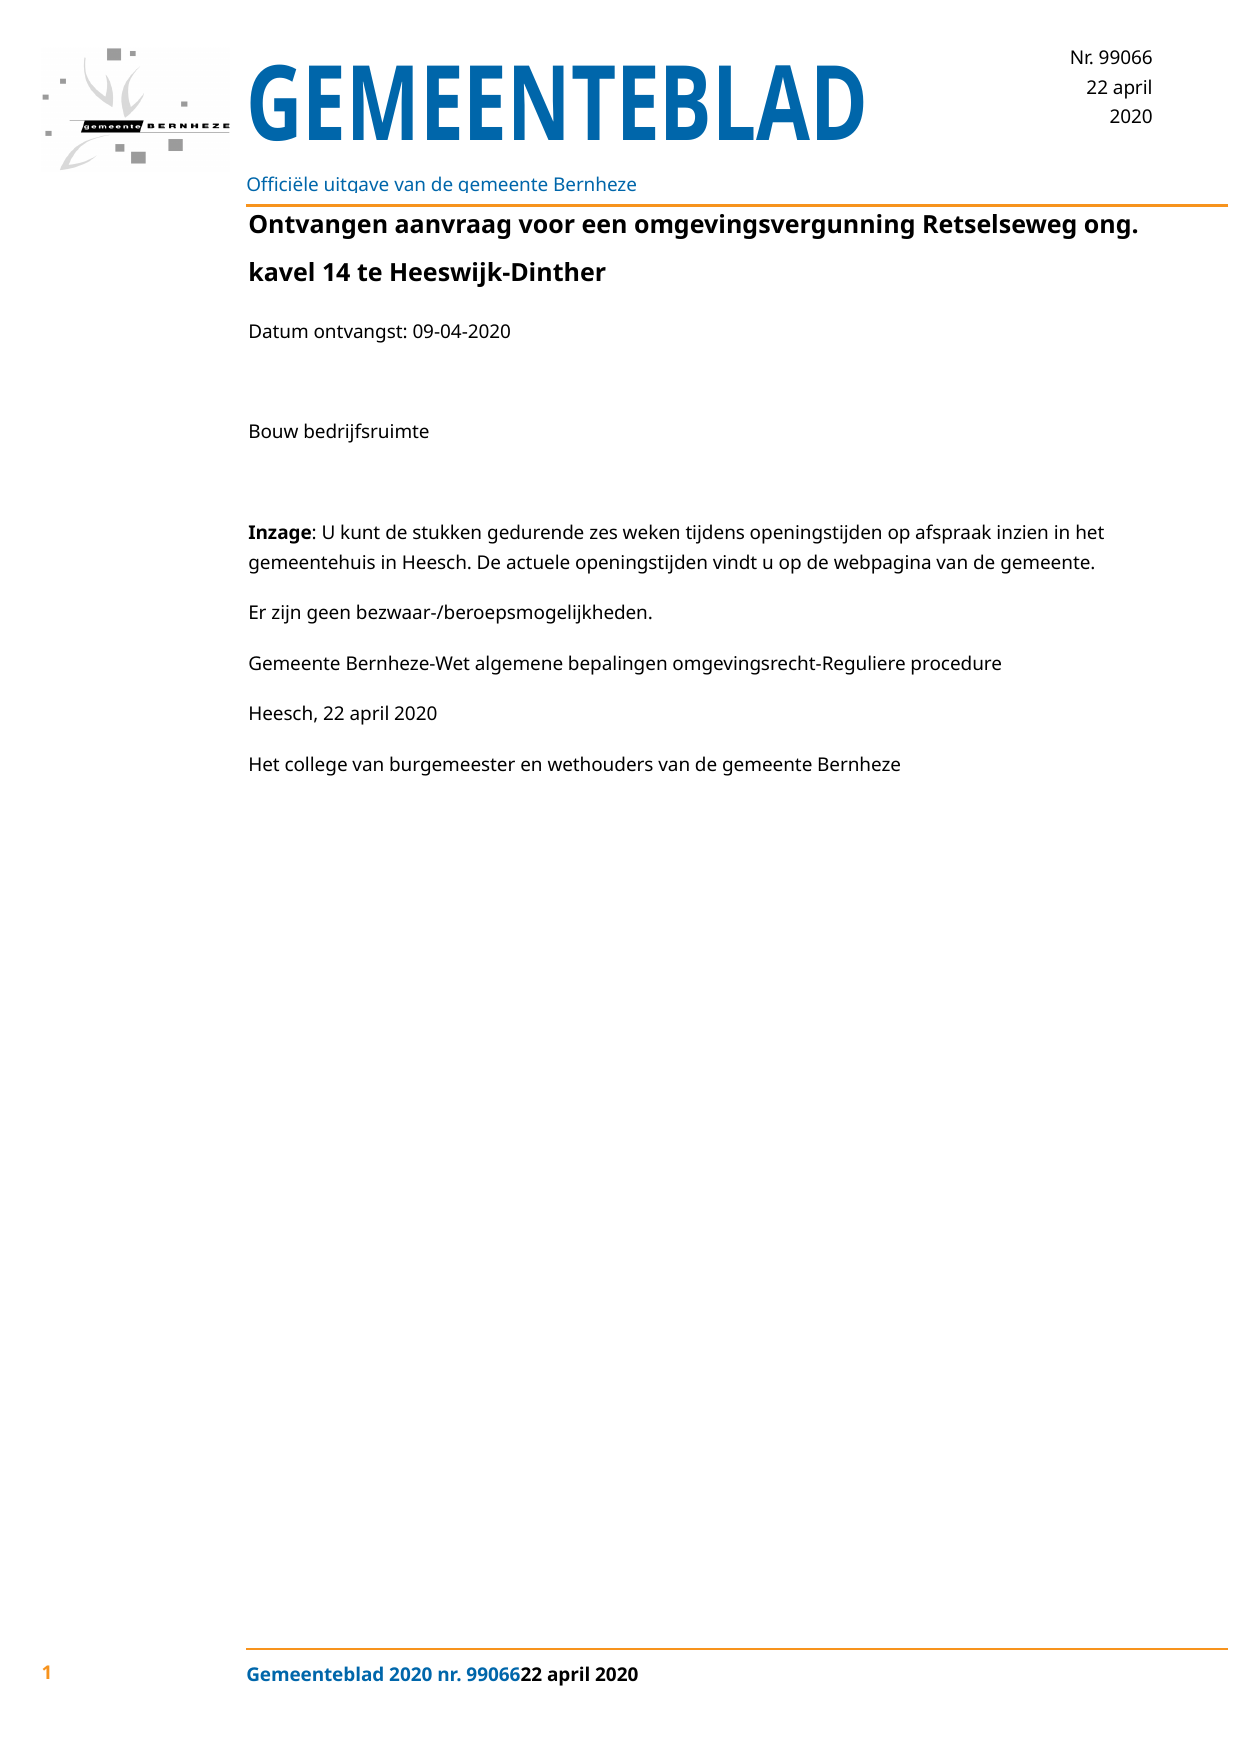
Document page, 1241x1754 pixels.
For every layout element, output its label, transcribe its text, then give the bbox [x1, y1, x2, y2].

text Bouw bedrijfsruimte [248, 419, 1152, 444]
text Gemeente Bernheze-Wet algemene bepalingen omgevingsrecht-Reguliere procedure [248, 650, 1152, 676]
picture [41, 47, 231, 172]
text Ontvangen aanvraag voor een omgevingsvergunning Retselseweg ong. kavel 14 te Heeswijk-Dinther [248, 207, 1152, 288]
text Het college van burgemeester en wethouders van de gemeente Bernheze [248, 751, 1152, 777]
text Datum ontvangst: 09-04-2020 [248, 318, 1152, 344]
text Heesch, 22 april 2020 [248, 700, 1152, 726]
text Inzage: U kunt de stukken gedurende zes weken tijdens openingstijden op afspraak inzien in het gemeentehuis in Heesch. De actuele openingstijden vindt u op de webpagina van de gemeente. [248, 519, 1152, 575]
text Er zijn geen bezwaar-/beroepsmogelijkheden. [248, 599, 1152, 625]
